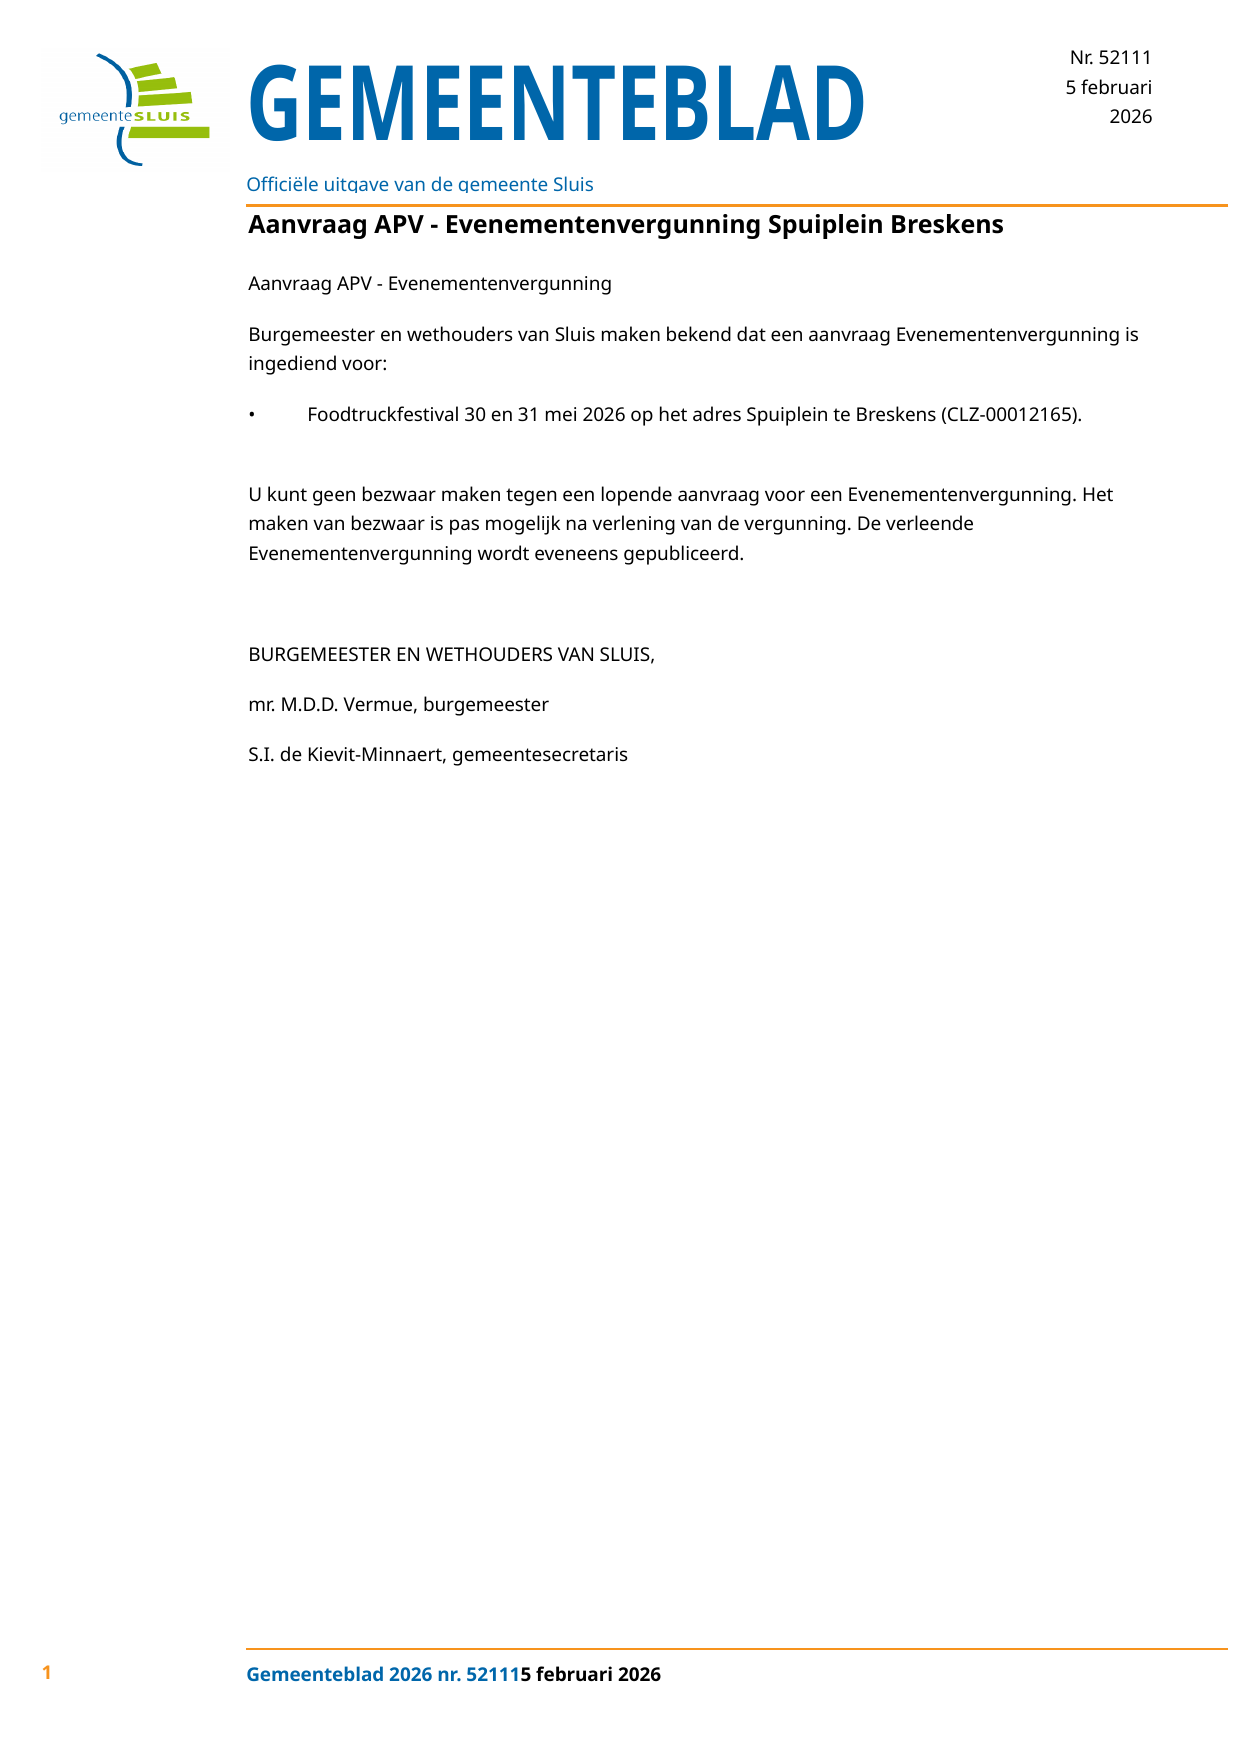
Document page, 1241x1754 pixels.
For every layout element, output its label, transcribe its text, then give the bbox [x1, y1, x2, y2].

text Burgemeester en wethouders van Sluis maken bekend dat een aanvraag Evenementenvergunning is ingediend voor: [248, 321, 1152, 376]
picture [41, 47, 231, 172]
text Aanvraag APV - Evenementenvergunning [248, 270, 1152, 296]
text BURGEMEESTER EN WETHOUDERS VAN SLUIS, [248, 641, 1152, 666]
text U kunt geen bezwaar maken tegen een lopende aanvraag voor een Evenementenvergunning. Het maken van bezwaar is pas mogelijk na verlening van de vergunning. De verleende Evenementenvergunning wordt eveneens gepubliceerd. [248, 481, 1152, 566]
text Aanvraag APV - Evenementenvergunning Spuiplein Breskens [248, 207, 1152, 241]
list Foodtruckfestival 30 en 31 mei 2026 op het adres Spuiplein te Breskens (CLZ-00012165). [248, 401, 1152, 426]
text S.I. de Kievit-Minnaert, gemeentesecretaris [248, 742, 1152, 767]
text mr. M.D.D. Vermue, burgemeester [248, 691, 1152, 717]
